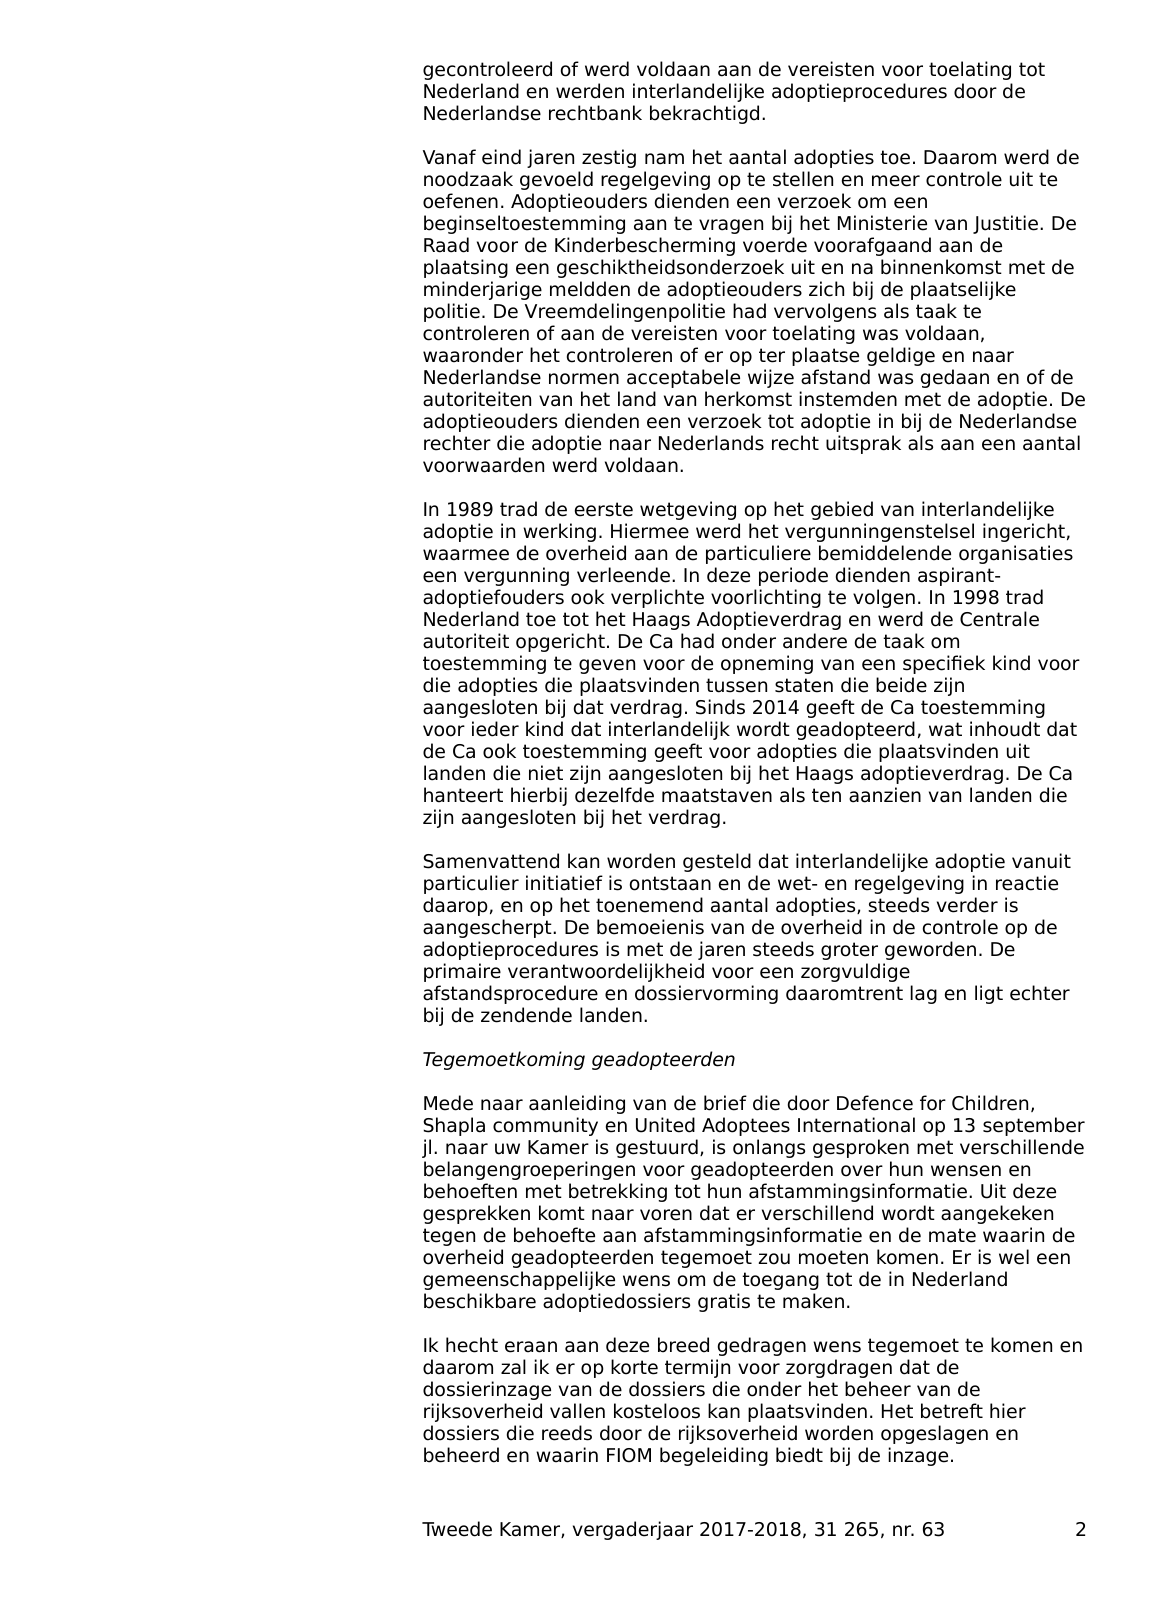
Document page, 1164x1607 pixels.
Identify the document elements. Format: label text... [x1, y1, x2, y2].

text Mede naar aanleiding van de brief die door Defence for Children, Shapla community en United Adoptees International op 13 september jl. naar uw Kamer is gestuurd, is onlangs gesproken met verschillende belangengroeperingen voor geadopteerden over hun wensen en behoeften met betrekking tot hun afstammingsinformatie. Uit deze gesprekken komt naar voren dat er verschillend wordt aangekeken tegen de behoefte aan afstammingsinformatie en de mate waarin de overheid geadopteerden tegemoet zou moeten komen. Er is wel een gemeenschappelijke wens om de toegang tot de in Nederland beschikbare adoptiedossiers gratis te maken. [422, 1093, 1087, 1313]
text Samenvattend kan worden gesteld dat interlandelijke adoptie vanuit particulier initiatief is ontstaan en de wet- en regelgeving in reactie daarop, en op het toenemend aantal adopties, steeds verder is aangescherpt. De bemoeienis van de overheid in de controle op de adoptieprocedures is met de jaren steeds groter geworden. De primaire verantwoordelijkheid voor een zorgvuldige afstandsprocedure en dossiervorming daaromtrent lag en ligt echter bij de zendende landen. [422, 851, 1087, 1027]
text gecontroleerd of werd voldaan aan de vereisten voor toelating tot Nederland en werden interlandelijke adoptieprocedures door de Nederlandse rechtbank bekrachtigd. [422, 59, 1087, 125]
text In 1989 trad de eerste wetgeving op het gebied van interlandelijke adoptie in werking. Hiermee werd het vergunningenstelsel ingericht, waarmee de overheid aan de particuliere bemiddelende organisaties een vergunning verleende. In deze periode dienden aspirant-adoptiefouders ook verplichte voorlichting te volgen. In 1998 trad Nederland toe tot het Haags Adoptieverdrag en werd de Centrale autoriteit opgericht. De Ca had onder andere de taak om toestemming te geven voor de opneming van een specifiek kind voor die adopties die plaatsvinden tussen staten die beide zijn aangesloten bij dat verdrag. Sinds 2014 geeft de Ca toestemming voor ieder kind dat interlandelijk wordt geadopteerd, wat inhoudt dat de Ca ook toestemming geeft voor adopties die plaatsvinden uit landen die niet zijn aangesloten bij het Haags adoptieverdrag. De Ca hanteert hierbij dezelfde maatstaven als ten aanzien van landen die zijn aangesloten bij het verdrag. [422, 499, 1087, 829]
text Vanaf eind jaren zestig nam het aantal adopties toe. Daarom werd de noodzaak gevoeld regelgeving op te stellen en meer controle uit te oefenen. Adoptieouders dienden een verzoek om een beginseltoestemming aan te vragen bij het Ministerie van Justitie. De Raad voor de Kinderbescherming voerde voorafgaand aan de plaatsing een geschiktheidsonderzoek uit en na binnenkomst met de minderjarige meldden de adoptieouders zich bij de plaatselijke politie. De Vreemdelingenpolitie had vervolgens als taak te controleren of aan de vereisten voor toelating was voldaan, waaronder het controleren of er op ter plaatse geldige en naar Nederlandse normen acceptabele wijze afstand was gedaan en of de autoriteiten van het land van herkomst instemden met de adoptie. De adoptieouders dienden een verzoek tot adoptie in bij de Nederlandse rechter die adoptie naar Nederlands recht uitsprak als aan een aantal voorwaarden werd voldaan. [422, 147, 1087, 477]
subtitle Tegemoetkoming geadopteerden [422, 1049, 1087, 1071]
text Ik hecht eraan aan deze breed gedragen wens tegemoet te komen en daarom zal ik er op korte termijn voor zorgdragen dat de dossierinzage van de dossiers die onder het beheer van de rijksoverheid vallen kosteloos kan plaatsvinden. Het betreft hier dossiers die reeds door de rijksoverheid worden opgeslagen en beheerd en waarin FIOM begeleiding biedt bij de inzage. [422, 1335, 1087, 1467]
